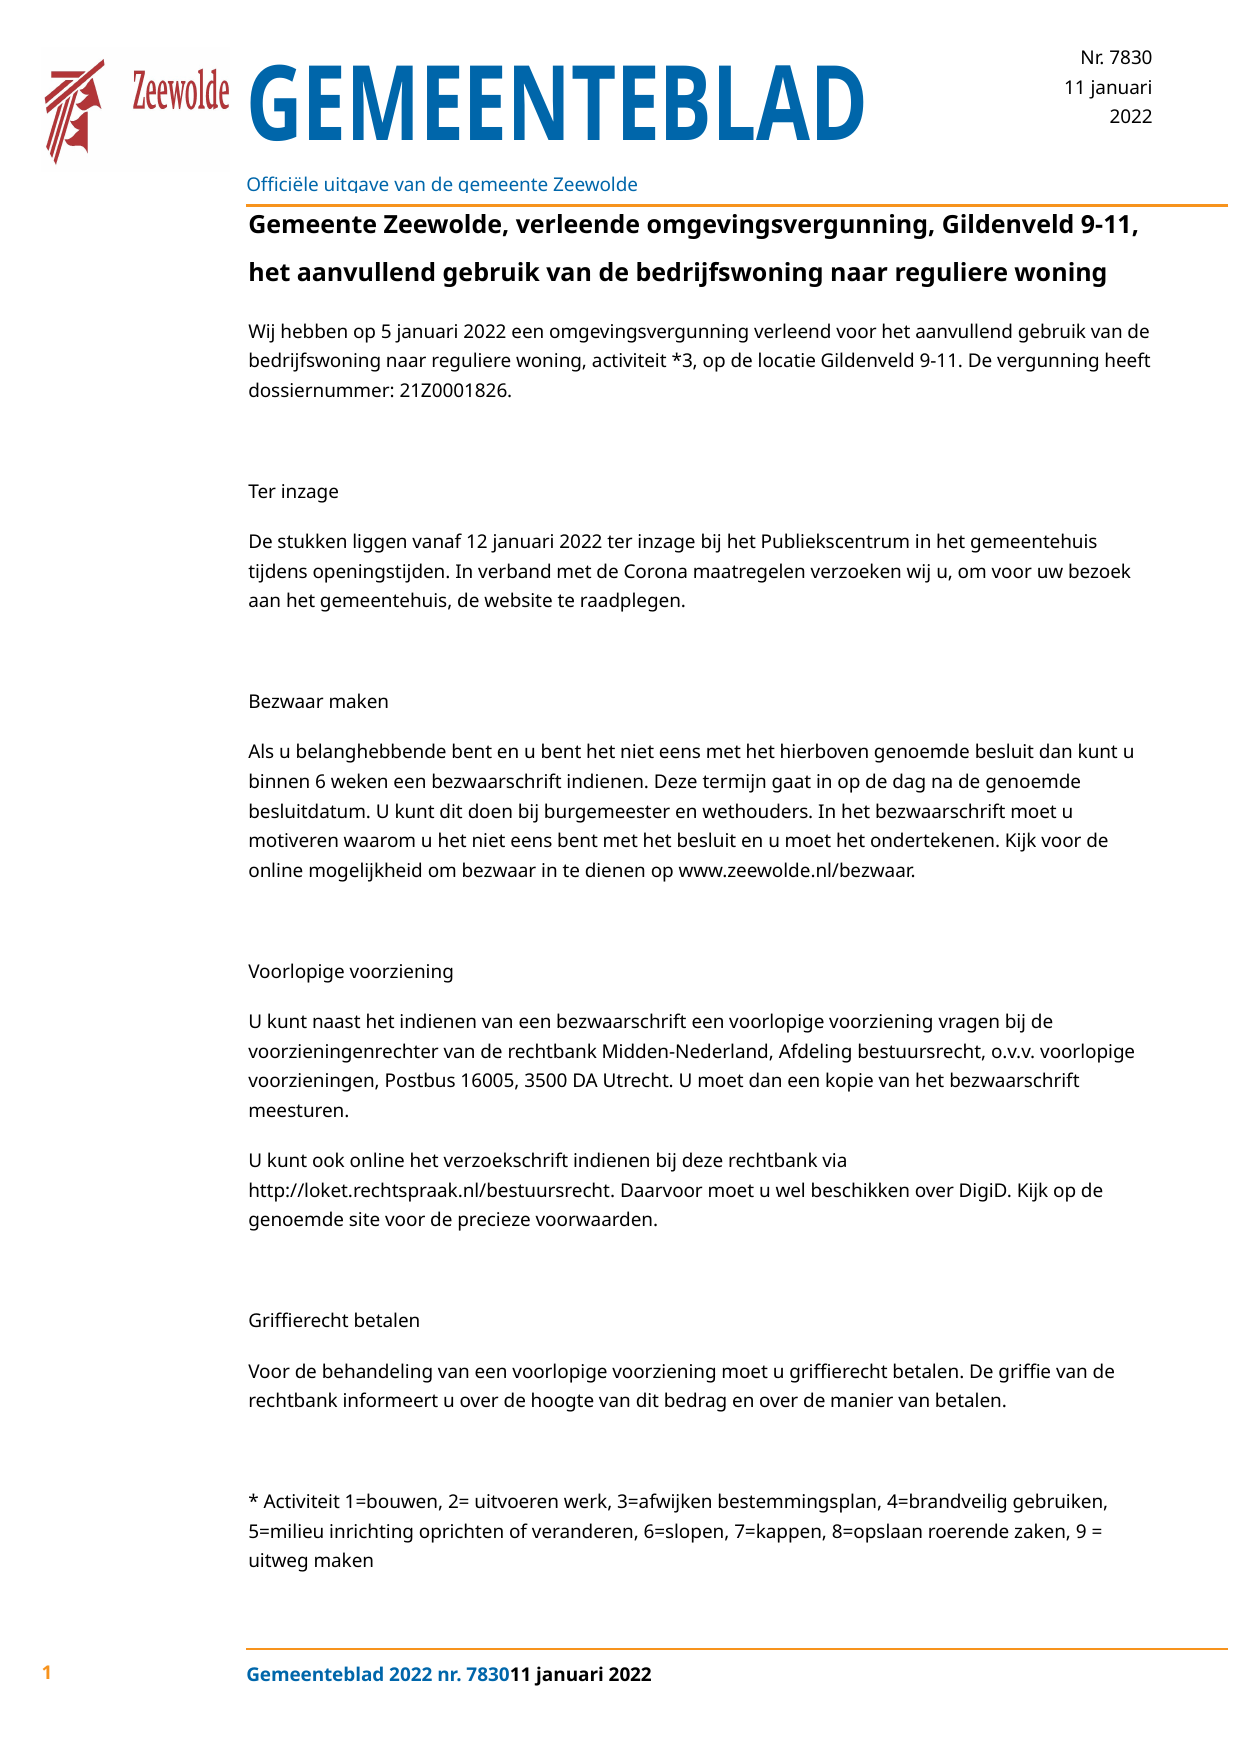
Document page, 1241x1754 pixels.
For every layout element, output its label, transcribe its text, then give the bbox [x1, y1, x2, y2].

text U kunt ook online het verzoekschrift indienen bij deze rechtbank via http://loket.rechtspraak.nl/bestuursrecht. Daarvoor moet u wel beschikken over DigiD. Kijk op de genoemde site voor de precieze voorwaarden. [248, 1147, 1152, 1232]
text Voorlopige voorziening [248, 958, 1152, 984]
text Als u belanghebbende bent en u bent het niet eens met het hierboven genoemde besluit dan kunt u binnen 6 weken een bezwaarschrift indienen. Deze termijn gaat in op de dag na de genoemde besluitdatum. U kunt dit doen bij burgemeester en wethouders. In het bezwaarschrift moet u motiveren waarom u het niet eens bent met het besluit en u moet het ondertekenen. Kijk voor de online mogelijkheid om bezwaar in te dienen op www.zeewolde.nl/bezwaar. [248, 739, 1152, 883]
picture [41, 47, 231, 172]
text Gemeente Zeewolde, verleende omgevingsvergunning, Gildenveld 9-11, het aanvullend gebruik van de bedrijfswoning naar reguliere woning [248, 207, 1152, 288]
text U kunt naast het indienen van een bezwaarschrift een voorlopige voorziening vragen bij de voorzieningenrechter van de rechtbank Midden-Nederland, Afdeling bestuursrecht, o.v.v. voorlopige voorzieningen, Postbus 16005, 3500 DA Utrecht. U moet dan een kopie van het bezwaarschrift meesturen. [248, 1008, 1152, 1123]
text * Activiteit 1=bouwen, 2= uitvoeren werk, 3=afwijken bestemmingsplan, 4=brandveilig gebruiken, 5=milieu inrichting oprichten of veranderen, 6=slopen, 7=kappen, 8=opslaan roerende zaken, 9 = uitweg maken [248, 1488, 1152, 1573]
text Wij hebben op 5 januari 2022 een omgevingsvergunning verleend voor het aanvullend gebruik van de bedrijfswoning naar reguliere woning, activiteit *3, op de locatie Gildenveld 9-11. De vergunning heeft dossiernummer: 21Z0001826. [248, 318, 1152, 403]
text De stukken liggen vanaf 12 januari 2022 ter inzage bij het Publiekscentrum in het gemeentehuis tijdens openingstijden. In verband met de Corona maatregelen verzoeken wij u, om voor uw bezoek aan het gemeentehuis, de website te raadplegen. [248, 528, 1152, 613]
text Griffierecht betalen [248, 1307, 1152, 1333]
text Ter inzage [248, 478, 1152, 504]
text Bezwaar maken [248, 688, 1152, 714]
text Voor de behandeling van een voorlopige voorziening moet u griffierecht betalen. De griffie van de rechtbank informeert u over de hoogte van dit bedrag en over de manier van betalen. [248, 1358, 1152, 1413]
